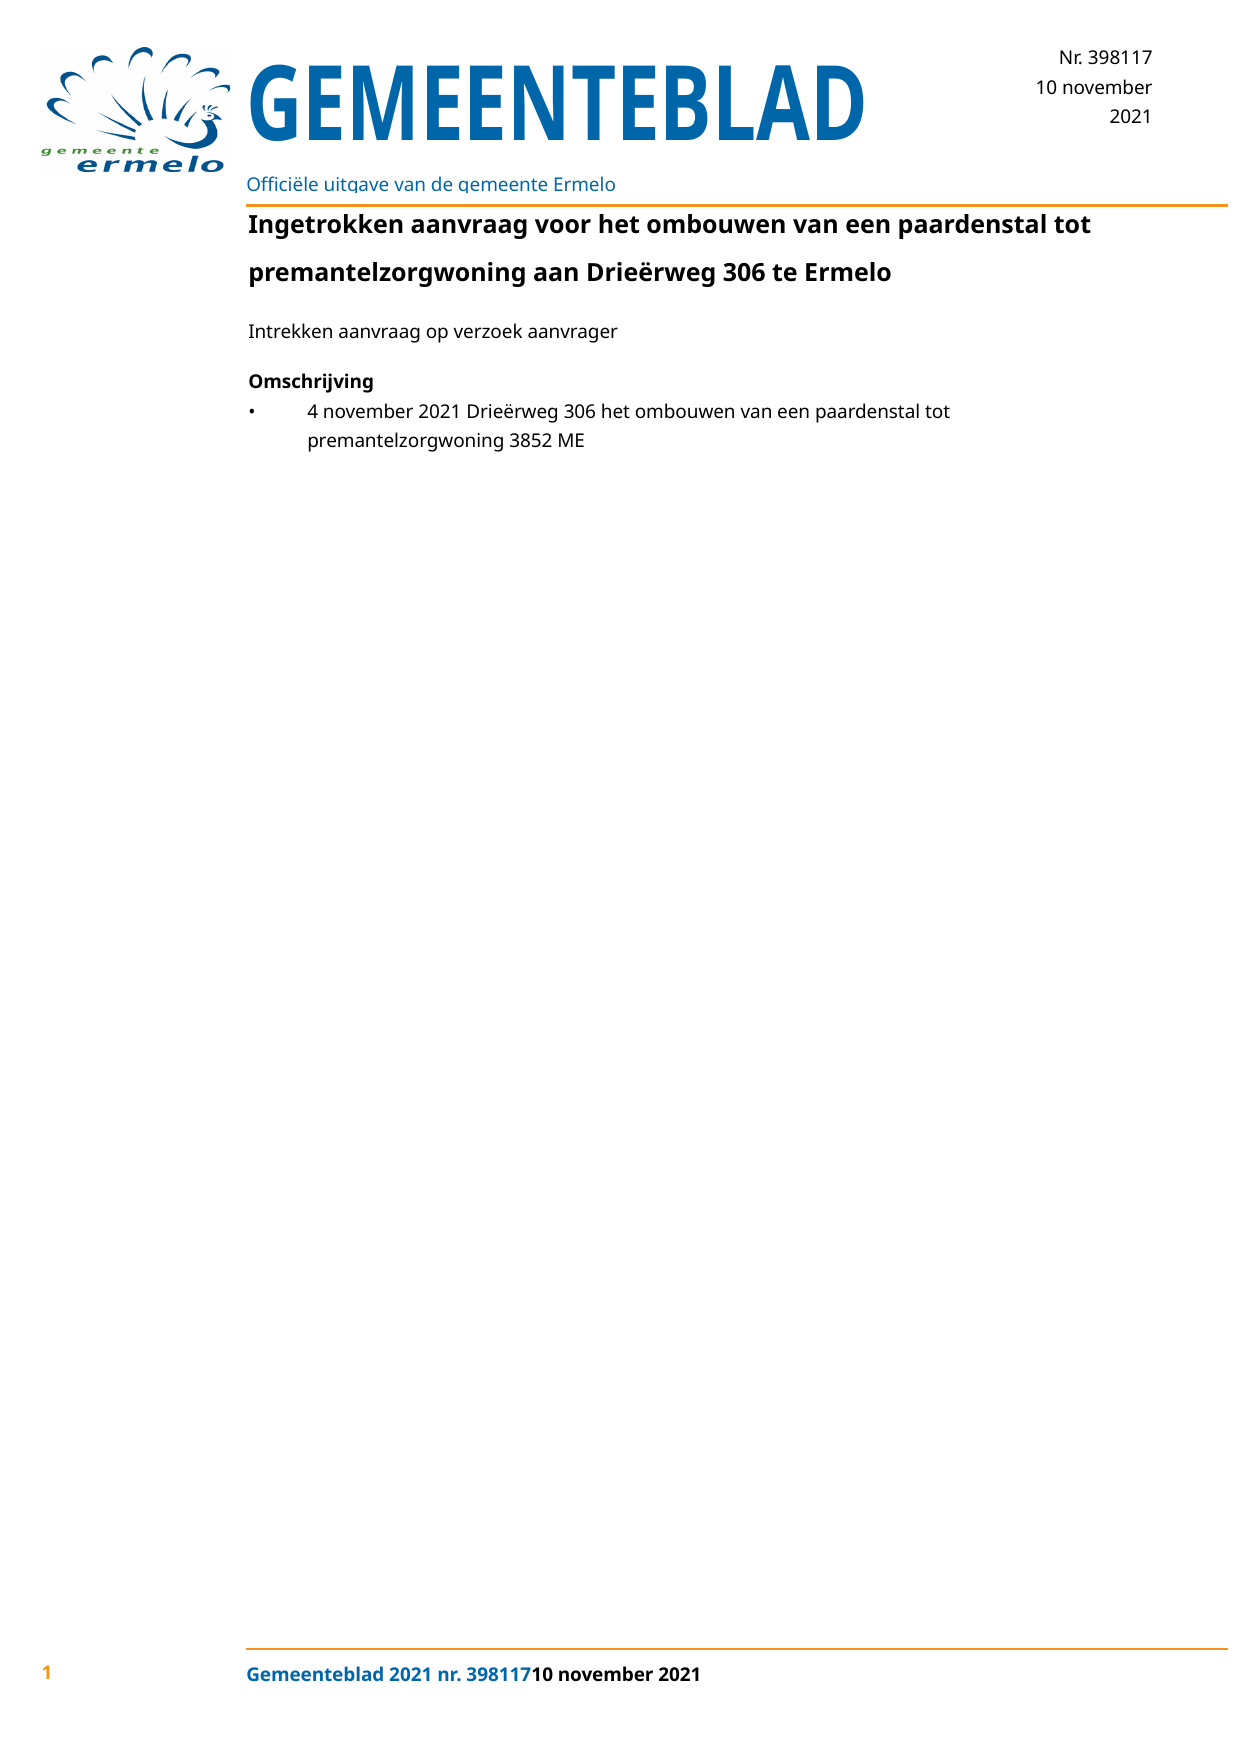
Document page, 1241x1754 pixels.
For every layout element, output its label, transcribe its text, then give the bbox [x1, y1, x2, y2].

picture [41, 47, 231, 172]
list 4 november 2021 Drieërweg 306 het ombouwen van een paardenstal tot premantelzorgwoning 3852 ME [248, 398, 1152, 453]
text Intrekken aanvraag op verzoek aanvrager [248, 318, 1152, 344]
text Omschrijving [248, 368, 1152, 394]
text Ingetrokken aanvraag voor het ombouwen van een paardenstal tot premantelzorgwoning aan Drieërweg 306 te Ermelo [248, 207, 1152, 288]
